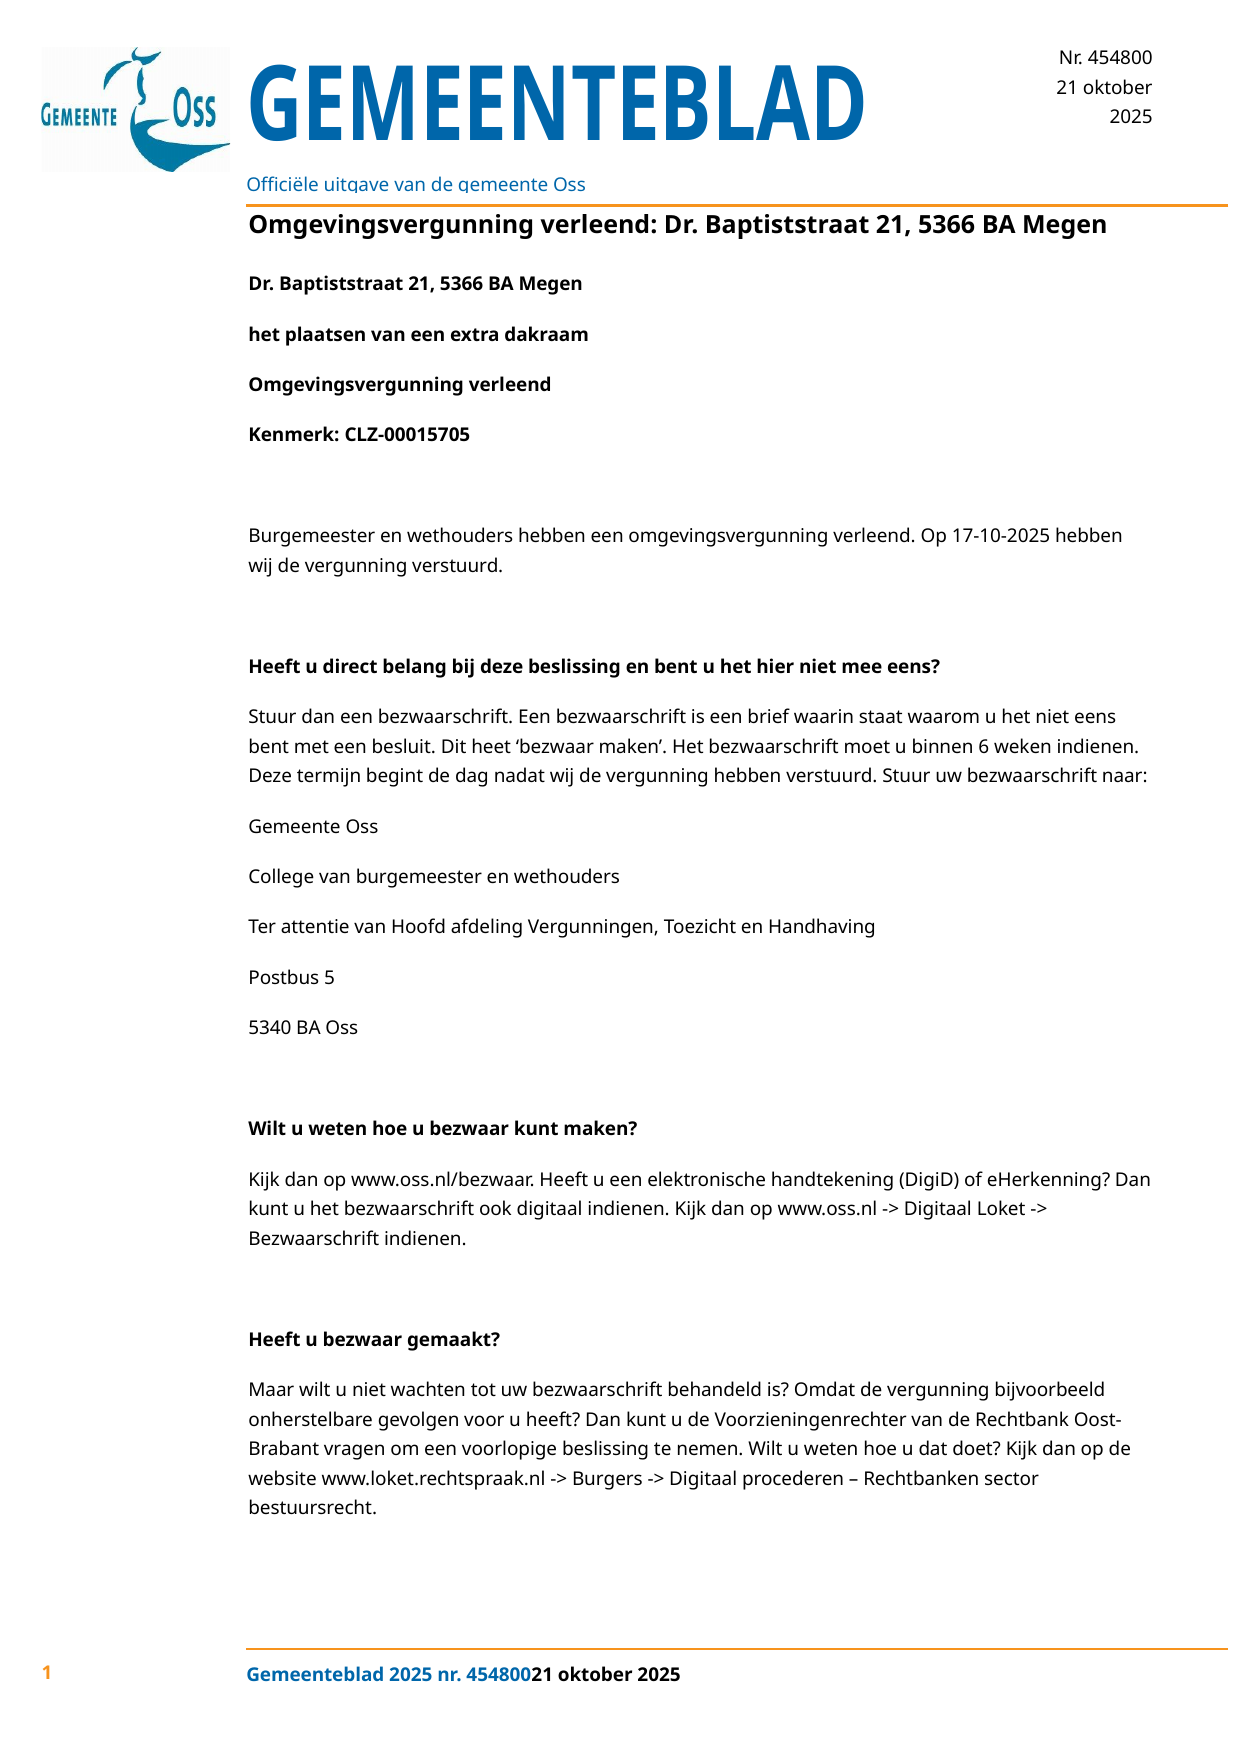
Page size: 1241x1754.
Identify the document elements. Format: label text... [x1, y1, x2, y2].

text het plaatsen van een extra dakraam [248, 321, 1152, 346]
text Heeft u direct belang bij deze beslissing en bent u het hier niet mee eens? [248, 653, 1152, 678]
text 5340 BA Oss [248, 1014, 1152, 1040]
text Postbus 5 [248, 964, 1152, 990]
text College van burgemeester en wethouders [248, 863, 1152, 889]
picture [41, 47, 231, 172]
text Omgevingsvergunning verleend [248, 371, 1152, 397]
text Gemeente Oss [248, 813, 1152, 838]
text Burgemeester en wethouders hebben een omgevingsvergunning verleend. Op 17-10-2025 hebben wij de vergunning verstuurd. [248, 522, 1152, 578]
text Stuur dan een bezwaarschrift. Een bezwaarschrift is een brief waarin staat waarom u het niet eens bent met een besluit. Dit heet ‘bezwaar maken’. Het bezwaarschrift moet u binnen 6 weken indienen. Deze termijn begint de dag nadat wij de vergunning hebben verstuurd. Stuur uw bezwaarschrift naar: [248, 703, 1152, 788]
text Wilt u weten hoe u bezwaar kunt maken? [248, 1115, 1152, 1141]
text Ter attentie van Hoofd afdeling Vergunningen, Toezicht en Handhaving [248, 914, 1152, 939]
text Maar wilt u niet wachten tot uw bezwaarschrift behandeld is? Omdat de vergunning bijvoorbeeld onherstelbare gevolgen voor u heeft? Dan kunt u de Voorzieningenrechter van de Rechtbank Oost-Brabant vragen om een voorlopige beslissing te nemen. Wilt u weten hoe u dat doet? Kijk dan op de website www.loket.rechtspraak.nl -> Burgers -> Digitaal procederen – Rechtbanken sector bestuursrecht. [248, 1376, 1152, 1520]
text Kenmerk: CLZ-00015705 [248, 422, 1152, 447]
text Kijk dan op www.oss.nl/bezwaar. Heeft u een elektronische handtekening (DigiD) of eHerkenning? Dan kunt u het bezwaarschrift ook digitaal indienen. Kijk dan op www.oss.nl -> Digitaal Loket -> Bezwaarschrift indienen. [248, 1166, 1152, 1251]
text Heeft u bezwaar gemaakt? [248, 1326, 1152, 1351]
text Dr. Baptiststraat 21, 5366 BA Megen [248, 270, 1152, 296]
text Omgevingsvergunning verleend: Dr. Baptiststraat 21, 5366 BA Megen [248, 207, 1152, 241]
